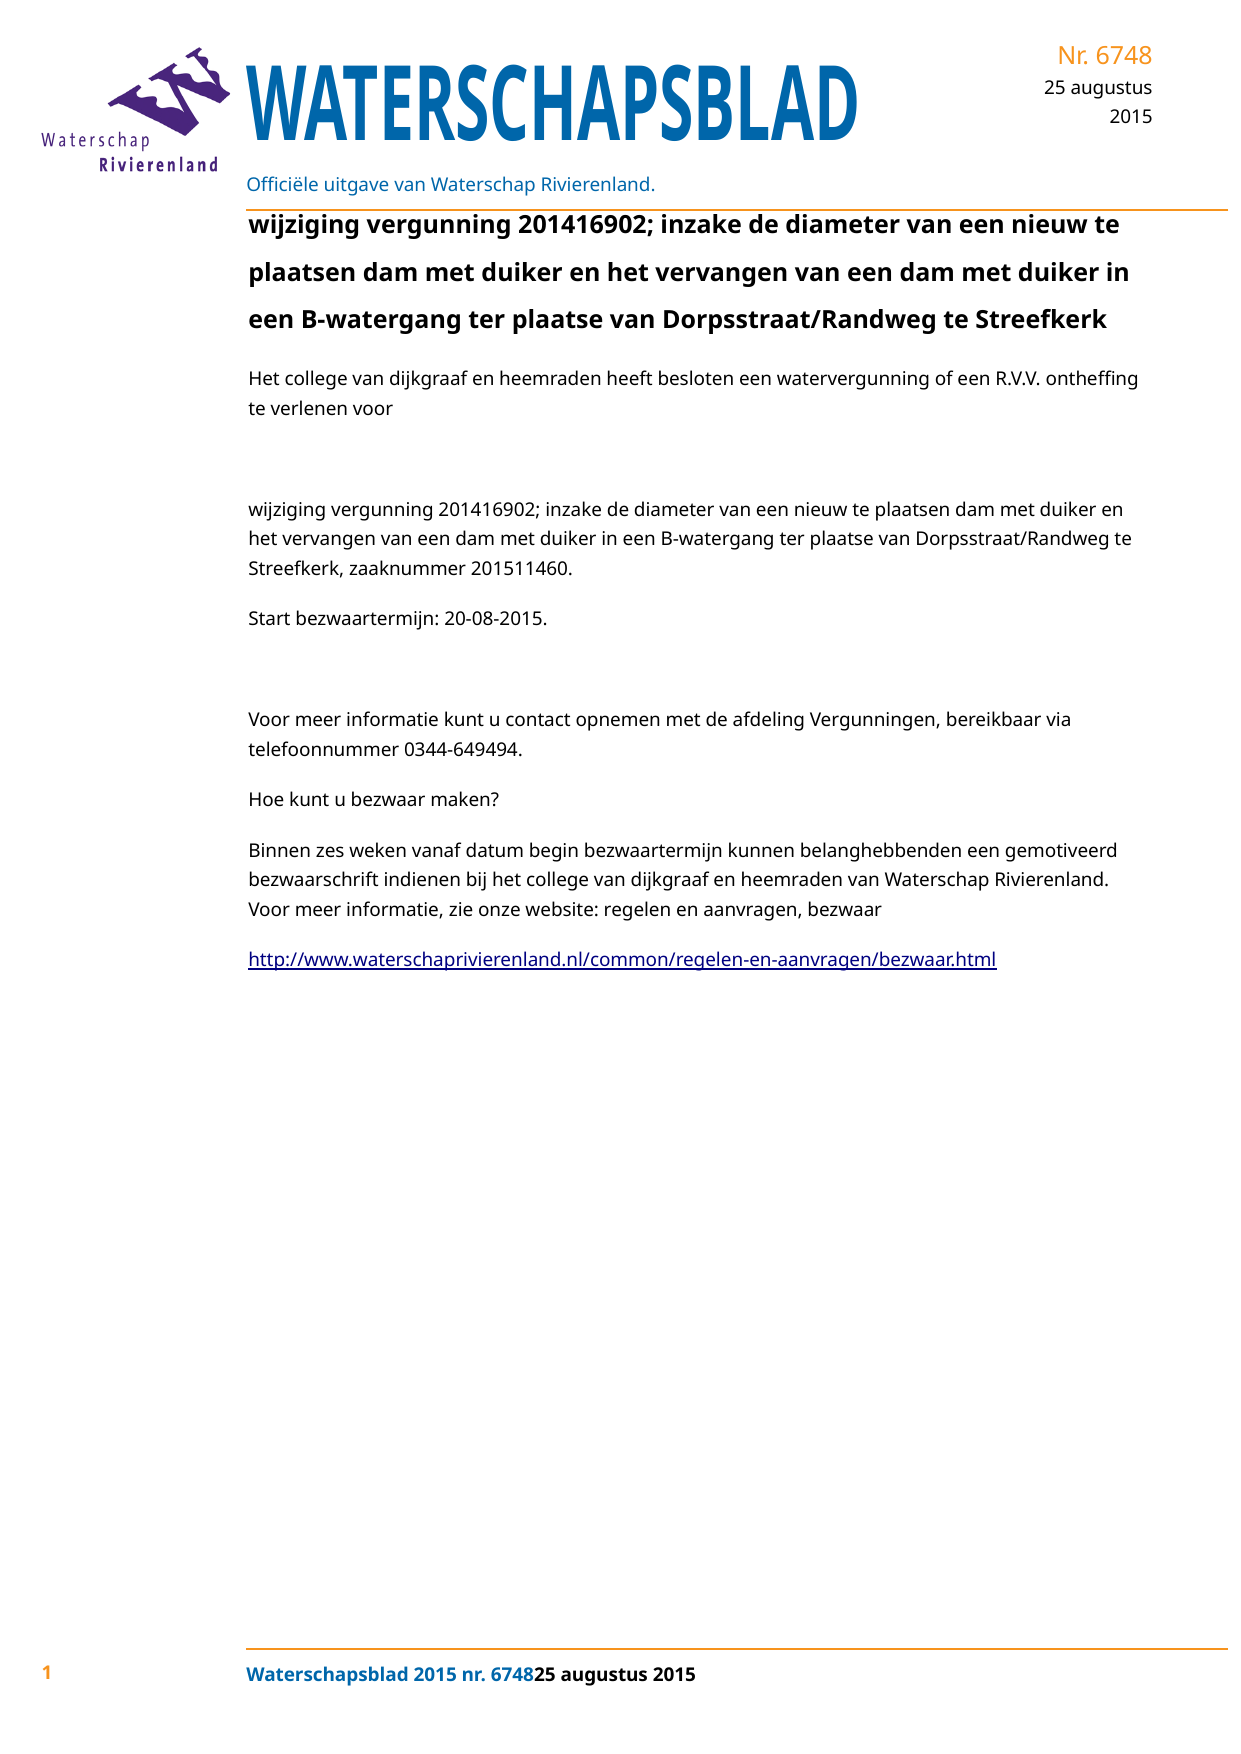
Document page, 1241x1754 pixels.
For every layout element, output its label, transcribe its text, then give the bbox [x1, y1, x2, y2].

text Voor meer informatie kunt u contact opnemen met de afdeling Vergunningen, bereikbaar via telefoonnummer 0344-649494. [248, 706, 1152, 762]
text Start bezwaartermijn: 20-08-2015. [248, 606, 1152, 631]
text http://www.waterschaprivierenland.nl/common/regelen-en-aanvragen/bezwaar.html [248, 946, 1152, 972]
picture [41, 47, 231, 172]
text Hoe kunt u bezwaar maken? [248, 786, 1152, 812]
text wijziging vergunning 201416902; inzake de diameter van een nieuw te plaatsen dam met duiker en het vervangen van een dam met duiker in een B-watergang ter plaatse van Dorpsstraat/Randweg te Streefkerk [248, 211, 1152, 336]
text Binnen zes weken vanaf datum begin bezwaartermijn kunnen belanghebbenden een gemotiveerd bezwaarschrift indienen bij het college van dijkgraaf en heemraden van Waterschap Rivierenland. Voor meer informatie, zie onze website: regelen en aanvragen, bezwaar [248, 837, 1152, 922]
text Het college van dijkgraaf en heemraden heeft besloten een watervergunning of een R.V.V. ontheffing te verlenen voor [248, 366, 1152, 421]
text wijziging vergunning 201416902; inzake de diameter van een nieuw te plaatsen dam met duiker en het vervangen van een dam met duiker in een B-watergang ter plaatse van Dorpsstraat/Randweg te Streefkerk, zaaknummer 201511460. [248, 496, 1152, 581]
